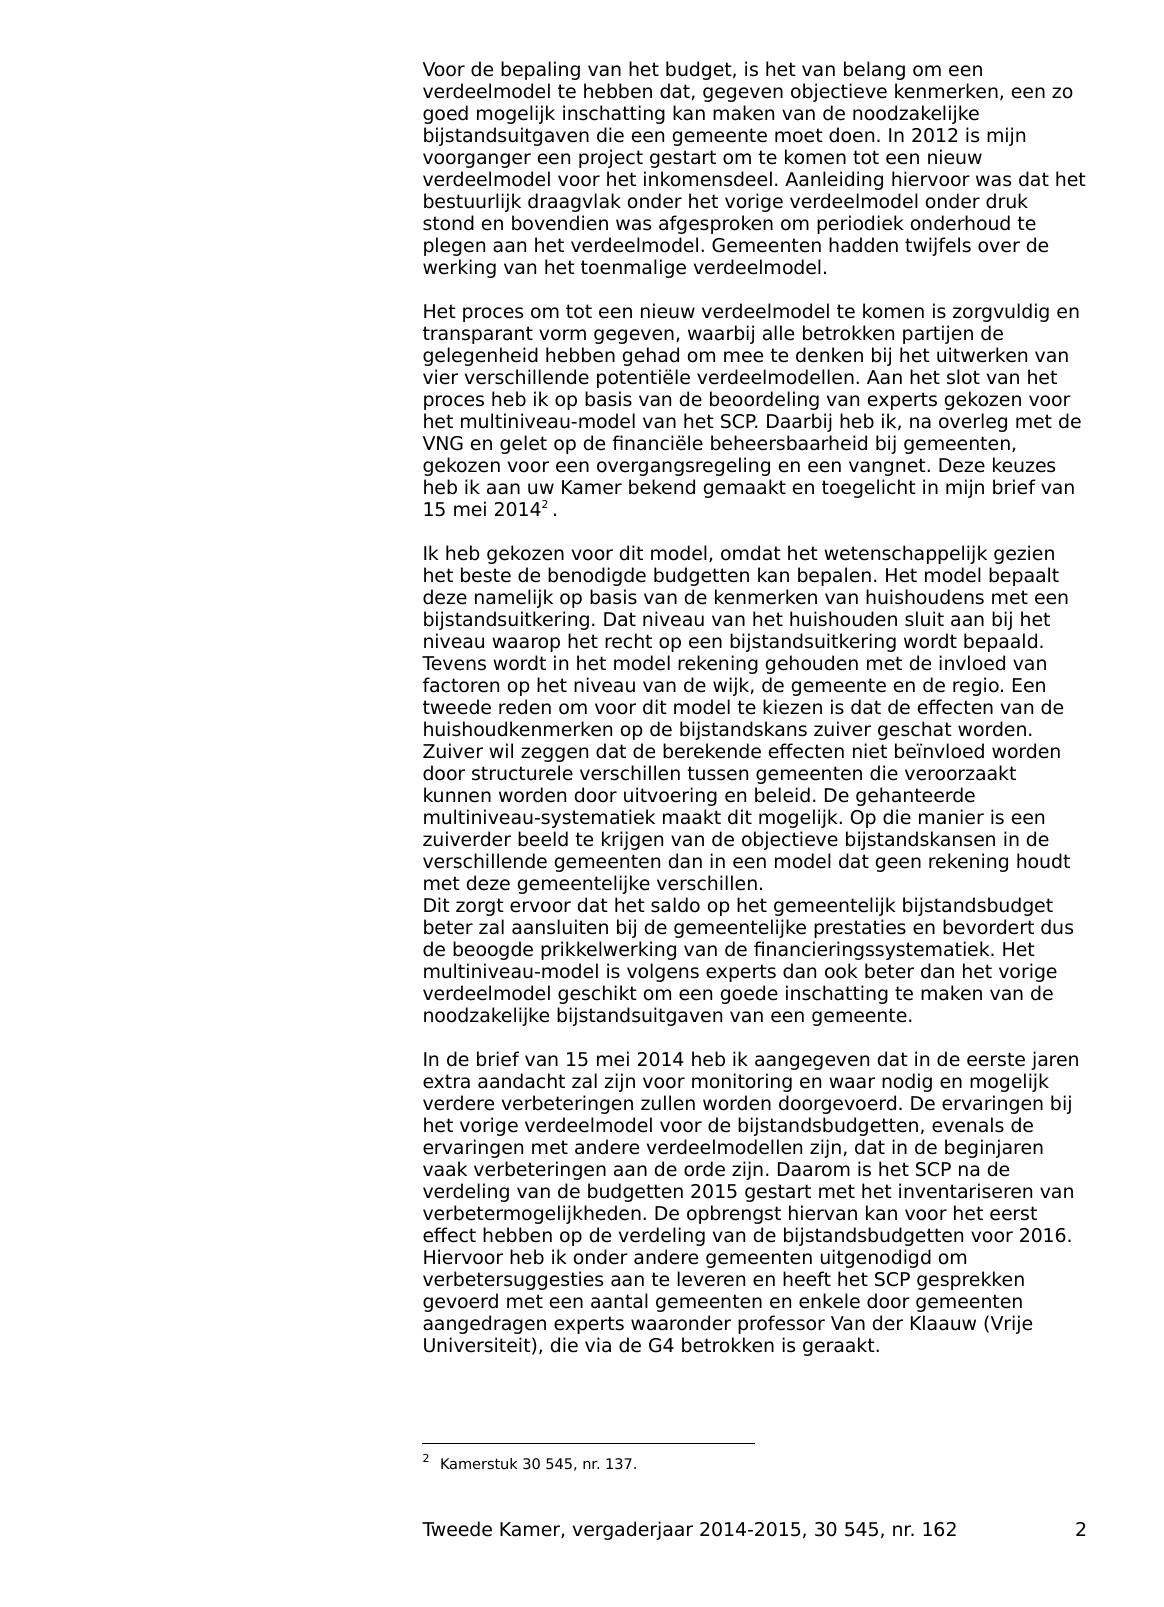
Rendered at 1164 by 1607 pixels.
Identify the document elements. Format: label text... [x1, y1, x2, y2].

text In de brief van 15 mei 2014 heb ik aangegeven dat in de eerste jaren extra aandacht zal zijn voor monitoring en waar nodig en mogelijk verdere verbeteringen zullen worden doorgevoerd. De ervaringen bij het vorige verdeelmodel voor de bijstandsbudgetten, evenals de ervaringen met andere verdeelmodellen zijn, dat in de beginjaren vaak verbeteringen aan de orde zijn. Daarom is het SCP na de verdeling van de budgetten 2015 gestart met het inventariseren van verbetermogelijkheden. De opbrengst hiervan kan voor het eerst effect hebben op de verdeling van de bijstandsbudgetten voor 2016. Hiervoor heb ik onder andere gemeenten uitgenodigd om verbetersuggesties aan te leveren en heeft het SCP gesprekken gevoerd met een aantal gemeenten en enkele door gemeenten aangedragen experts waaronder professor Van der Klaauw (Vrije Universiteit), die via de G4 betrokken is geraakt. [422, 1049, 1087, 1356]
text Het proces om tot een nieuw verdeelmodel te komen is zorgvuldig en transparant vorm gegeven, waarbij alle betrokken partijen de gelegenheid hebben gehad om mee te denken bij het uitwerken van vier verschillende potentiële verdeelmodellen. Aan het slot van het proces heb ik op basis van de beoordeling van experts gekozen voor het multiniveau-model van het SCP. Daarbij heb ik, na overleg met de VNG en gelet op de financiële beheersbaarheid bij gemeenten, gekozen voor een overgangsregeling en een vangnet. Deze keuzes heb ik aan uw Kamer bekend gemaakt en toegelicht in mijn brief van 15 mei 2014. [422, 301, 1087, 521]
text Voor de bepaling van het budget, is het van belang om een verdeelmodel te hebben dat, gegeven objectieve kenmerken, een zo goed mogelijk inschatting kan maken van de noodzakelijke bijstandsuitgaven die een gemeente moet doen. In 2012 is mijn voorganger een project gestart om te komen tot een nieuw verdeelmodel voor het inkomensdeel. Aanleiding hiervoor was dat het bestuurlijk draagvlak onder het vorige verdeelmodel onder druk stond en bovendien was afgesproken om periodiek onderhoud te plegen aan het verdeelmodel. Gemeenten hadden twijfels over de werking van het toenmalige verdeelmodel. [422, 59, 1087, 279]
text Kamerstuk 30 545, nr. 137. [422, 1452, 1087, 1474]
text Dit zorgt ervoor dat het saldo op het gemeentelijk bijstandsbudget beter zal aansluiten bij de gemeentelijke prestaties en bevordert dus de beoogde prikkelwerking van de financieringssystematiek. Het multiniveau-model is volgens experts dan ook beter dan het vorige verdeelmodel geschikt om een goede inschatting te maken van de noodzakelijke bijstandsuitgaven van een gemeente. [422, 895, 1087, 1027]
text Ik heb gekozen voor dit model, omdat het wetenschappelijk gezien het beste de benodigde budgetten kan bepalen. Het model bepaalt deze namelijk op basis van de kenmerken van huishoudens met een bijstandsuitkering. Dat niveau van het huishouden sluit aan bij het niveau waarop het recht op een bijstandsuitkering wordt bepaald. Tevens wordt in het model rekening gehouden met de invloed van factoren op het niveau van de wijk, de gemeente en de regio. Een tweede reden om voor dit model te kiezen is dat de effecten van de huishoudkenmerken op de bijstandskans zuiver geschat worden. Zuiver wil zeggen dat de berekende effecten niet beïnvloed worden door structurele verschillen tussen gemeenten die veroorzaakt kunnen worden door uitvoering en beleid. De gehanteerde multiniveau-systematiek maakt dit mogelijk. Op die manier is een zuiverder beeld te krijgen van de objectieve bijstandskansen in de verschillende gemeenten dan in een model dat geen rekening houdt met deze gemeentelijke verschillen. [422, 543, 1087, 895]
